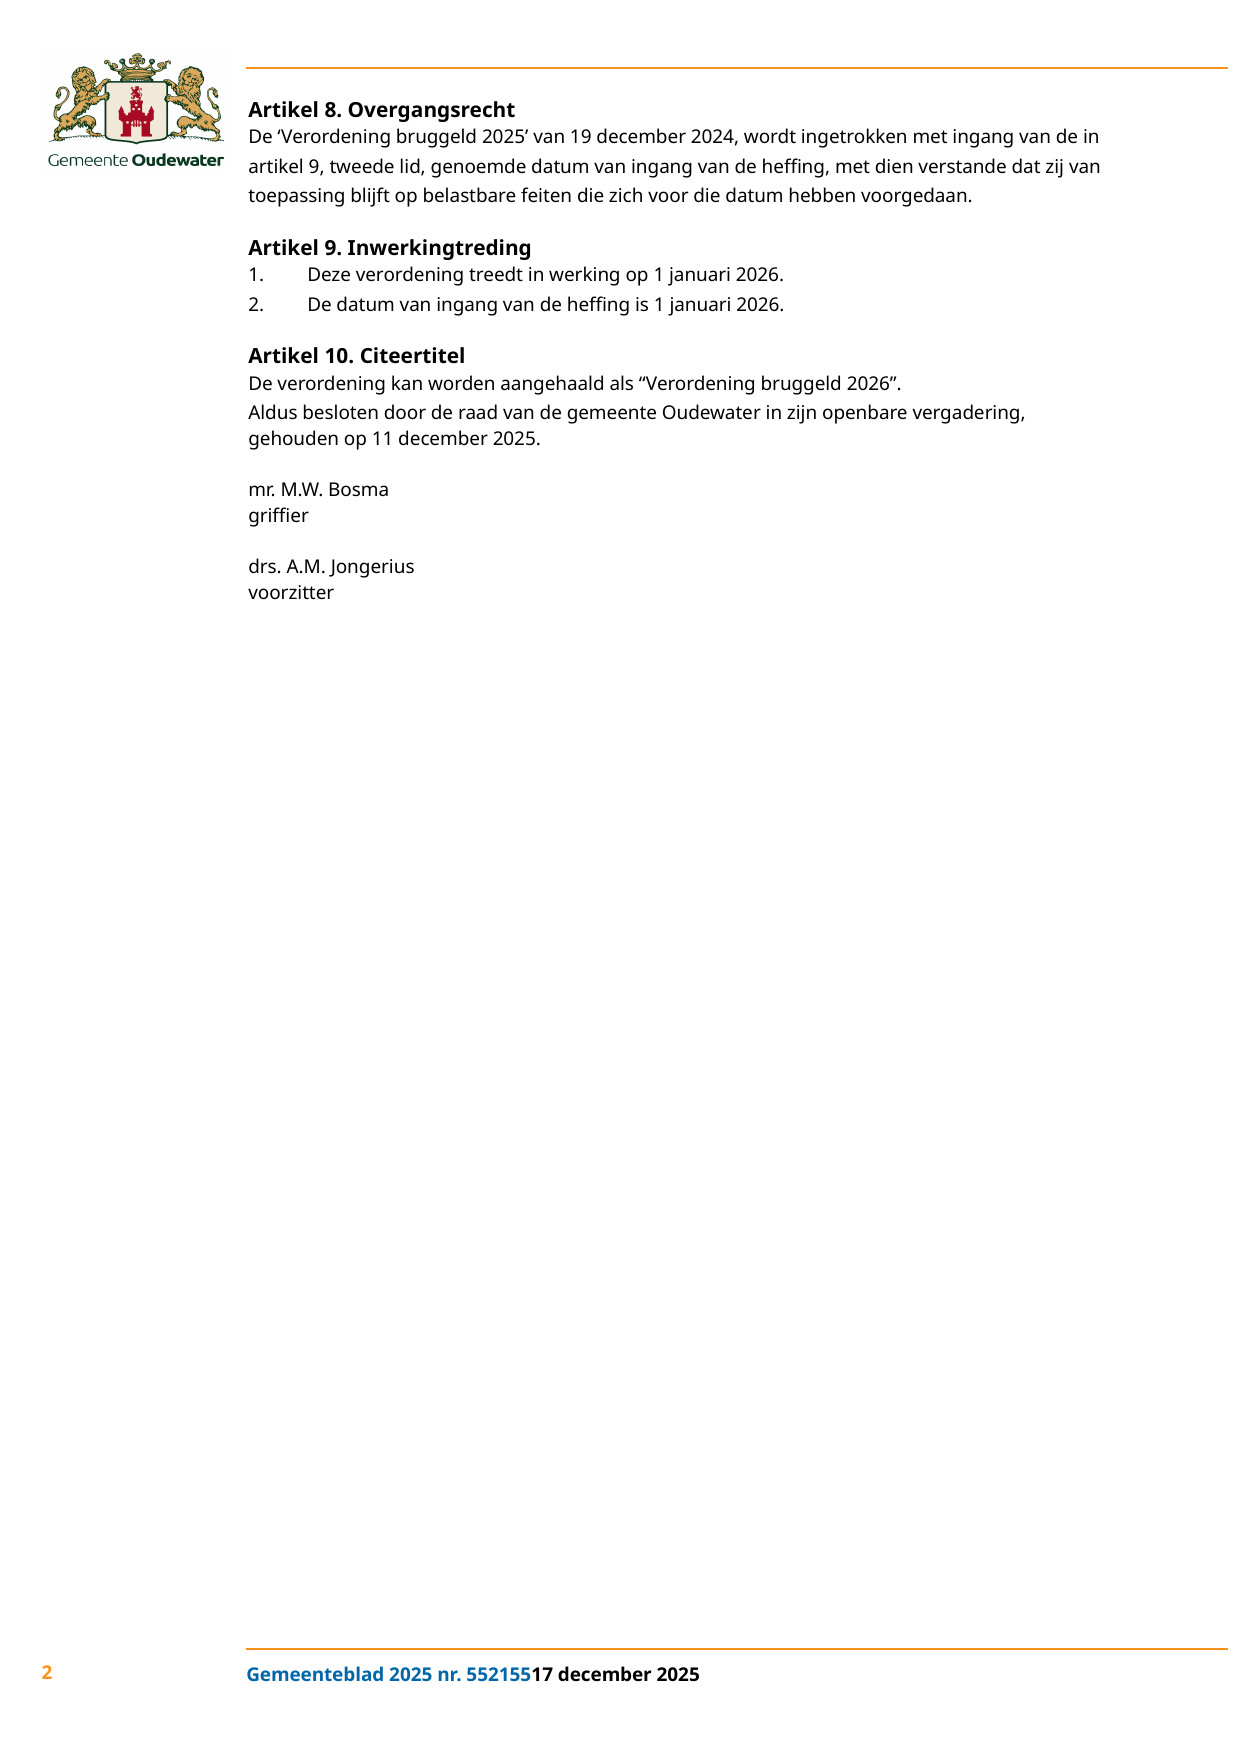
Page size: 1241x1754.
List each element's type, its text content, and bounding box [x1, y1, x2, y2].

text De verordening kan worden aangehaald als “Verordening bruggeld 2026”. [248, 370, 1152, 395]
list De datum van ingang van de heffing is 1 januari 2026. [248, 291, 1152, 317]
list Deze verordening treedt in werking op 1 januari 2026. [248, 261, 1152, 287]
text Artikel 8. Overgangsrecht [248, 95, 1152, 123]
text Artikel 10. Citeertitel [248, 341, 1152, 370]
text voorzitter [248, 579, 1152, 605]
text drs. A.M. Jongerius [248, 554, 1152, 579]
text Aldus besloten door de raad van de gemeente Oudewater in zijn openbare vergadering, [248, 399, 1152, 425]
text griffier [248, 502, 1152, 528]
text De ‘Verordening bruggeld 2025’ van 19 december 2024, wordt ingetrokken met ingang van de in artikel 9, tweede lid, genoemde datum van ingang van de heffing, met dien verstande dat zij van toepassing blijft op belastbare feiten die zich voor die datum hebben voorgedaan. [248, 123, 1152, 208]
picture [41, 47, 231, 172]
text gehouden op 11 december 2025. [248, 425, 1152, 451]
text Artikel 9. Inwerkingtreding [248, 233, 1152, 261]
text mr. M.W. Bosma [248, 476, 1152, 502]
